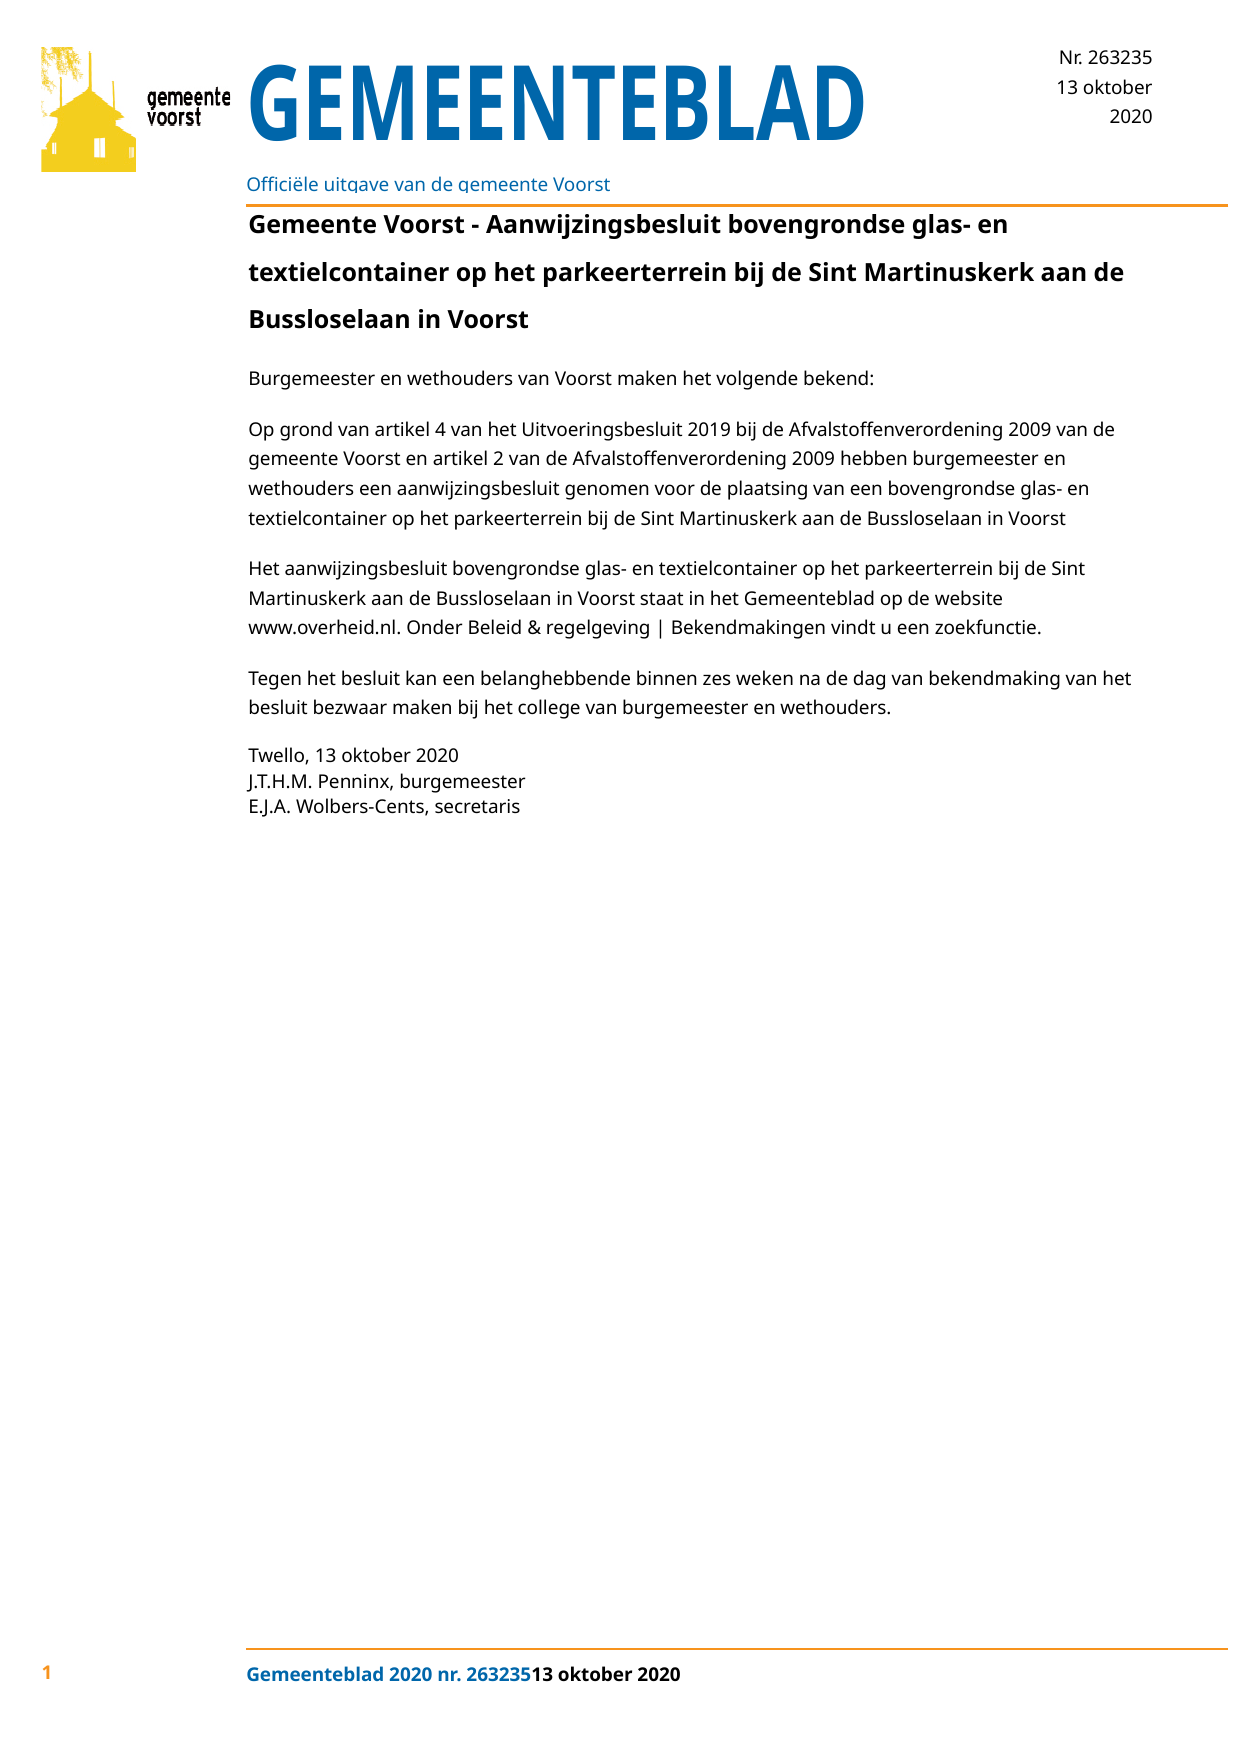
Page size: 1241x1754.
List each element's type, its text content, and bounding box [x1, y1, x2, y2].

text E.J.A. Wolbers-Cents, secretaris [248, 793, 1152, 819]
text Op grond van artikel 4 van het Uitvoeringsbesluit 2019 bij de Afvalstoffenverordening 2009 van de gemeente Voorst en artikel 2 van de Afvalstoffenverordening 2009 hebben burgemeester en wethouders een aanwijzingsbesluit genomen voor de plaatsing van een bovengrondse glas- en textielcontainer op het parkeerterrein bij de Sint Martinuskerk aan de Bussloselaan in Voorst [248, 416, 1152, 530]
text Het aanwijzingsbesluit bovengrondse glas- en textielcontainer op het parkeerterrein bij de Sint Martinuskerk aan de Bussloselaan in Voorst staat in het Gemeenteblad op de website www.overheid.nl. Onder Beleid & regelgeving | Bekendmakingen vindt u een zoekfunctie. [248, 555, 1152, 640]
text Twello, 13 oktober 2020 [248, 742, 1152, 768]
text J.T.H.M. Penninx, burgemeester [248, 768, 1152, 793]
text Burgemeester en wethouders van Voorst maken het volgende bekend: [248, 366, 1152, 391]
picture [41, 47, 231, 172]
text Gemeente Voorst - Aanwijzingsbesluit bovengrondse glas- en textielcontainer op het parkeerterrein bij de Sint Martinuskerk aan de Bussloselaan in Voorst [248, 207, 1152, 336]
text Tegen het besluit kan een belanghebbende binnen zes weken na de dag van bekendmaking van het besluit bezwaar maken bij het college van burgemeester en wethouders. [248, 665, 1152, 720]
